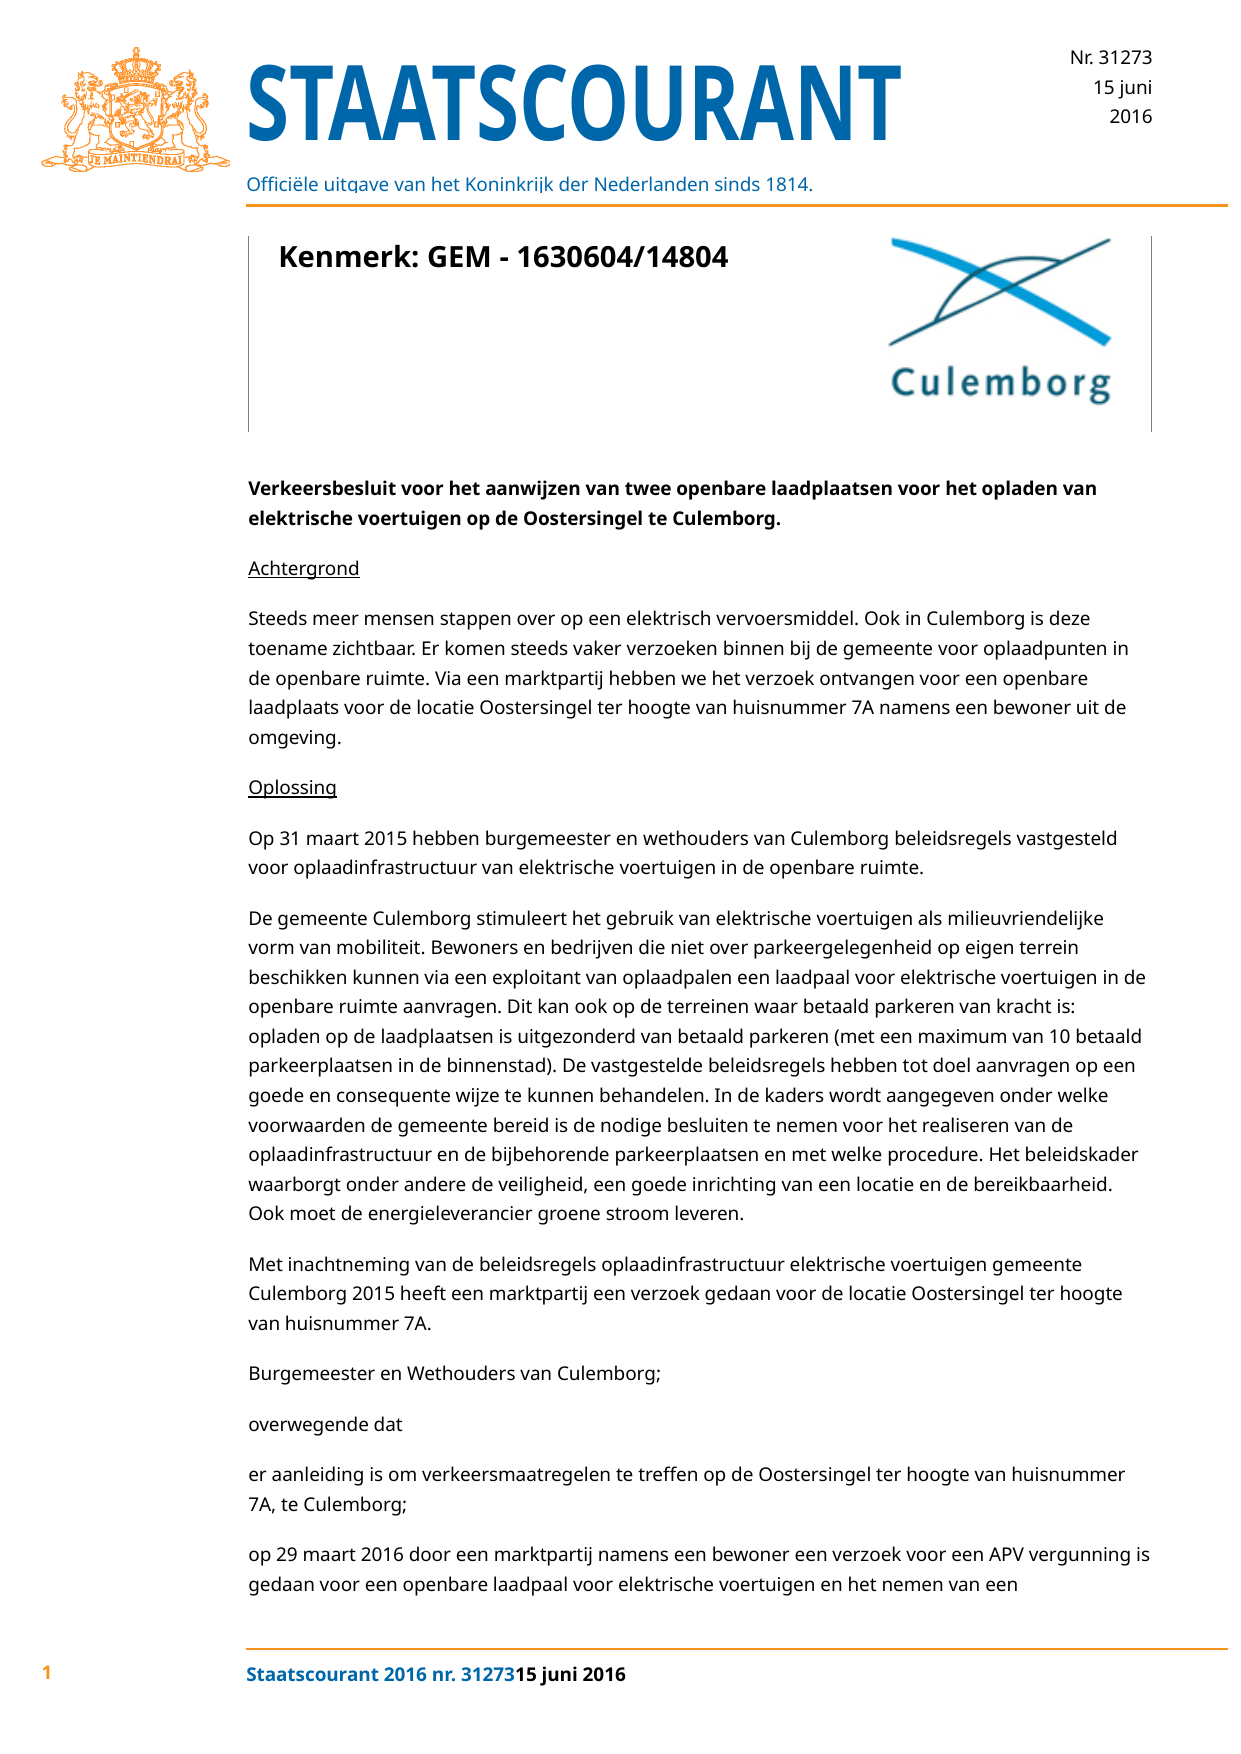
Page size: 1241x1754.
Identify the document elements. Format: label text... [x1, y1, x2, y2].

table_header Kenmerk: GEM - 1630604/14804 [249, 236, 850, 432]
text Achtergrond [248, 555, 1152, 581]
text Burgemeester en Wethouders van Culemborg; [248, 1361, 1152, 1386]
table_header [850, 236, 1151, 432]
picture [882, 236, 1119, 407]
text Verkeersbesluit voor het aanwijzen van twee openbare laadplaatsen voor het opladen van elektrische voertuigen op de Oostersingel te Culemborg. [248, 475, 1152, 531]
text De gemeente Culemborg stimuleert het gebruik van elektrische voertuigen als milieuvriendelijke vorm van mobiliteit. Bewoners en bedrijven die niet over parkeergelegenheid op eigen terrein beschikken kunnen via een exploitant van oplaadpalen een laadpaal voor elektrische voertuigen in de openbare ruimte aanvragen. Dit kan ook op de terreinen waar betaald parkeren van kracht is: opladen op de laadplaatsen is uitgezonderd van betaald parkeren (met een maximum van 10 betaald parkeerplaatsen in de binnenstad). De vastgestelde beleidsregels hebben tot doel aanvragen op een goede en consequente wijze te kunnen behandelen. In de kaders wordt aangegeven onder welke voorwaarden de gemeente bereid is de nodige besluiten te nemen voor het realiseren van de oplaadinfrastructuur en de bijbehorende parkeerplaatsen en met welke procedure. Het beleidskader waarborgt onder andere de veiligheid, een goede inrichting van een locatie en de bereikbaarheid. Ook moet de energieleverancier groene stroom leveren. [248, 905, 1152, 1226]
text overwegende dat [248, 1411, 1152, 1437]
text op 29 maart 2016 door een marktpartij namens een bewoner een verzoek voor een APV vergunning is gedaan voor een openbare laadpaal voor elektrische voertuigen en het nemen van een [248, 1541, 1152, 1597]
text er aanleiding is om verkeersmaatregelen te treffen op de Oostersingel ter hoogte van huisnummer 7A, te Culemborg; [248, 1461, 1152, 1517]
text Op 31 maart 2015 hebben burgemeester en wethouders van Culemborg beleidsregels vastgesteld voor oplaadinfrastructuur van elektrische voertuigen in de openbare ruimte. [248, 825, 1152, 880]
text Met inachtneming van de beleidsregels oplaadinfrastructuur elektrische voertuigen gemeente Culemborg 2015 heeft een marktpartij een verzoek gedaan voor de locatie Oostersingel ter hoogte van huisnummer 7A. [248, 1251, 1152, 1336]
picture [41, 47, 231, 172]
text Oplossing [248, 774, 1152, 800]
text Steeds meer mensen stappen over op een elektrisch vervoersmiddel. Ook in Culemborg is deze toename zichtbaar. Er komen steeds vaker verzoeken binnen bij de gemeente voor oplaadpunten in de openbare ruimte. Via een marktpartij hebben we het verzoek ontvangen voor een openbare laadplaats voor de locatie Oostersingel ter hoogte van huisnummer 7A namens een bewoner uit de omgeving. [248, 606, 1152, 750]
